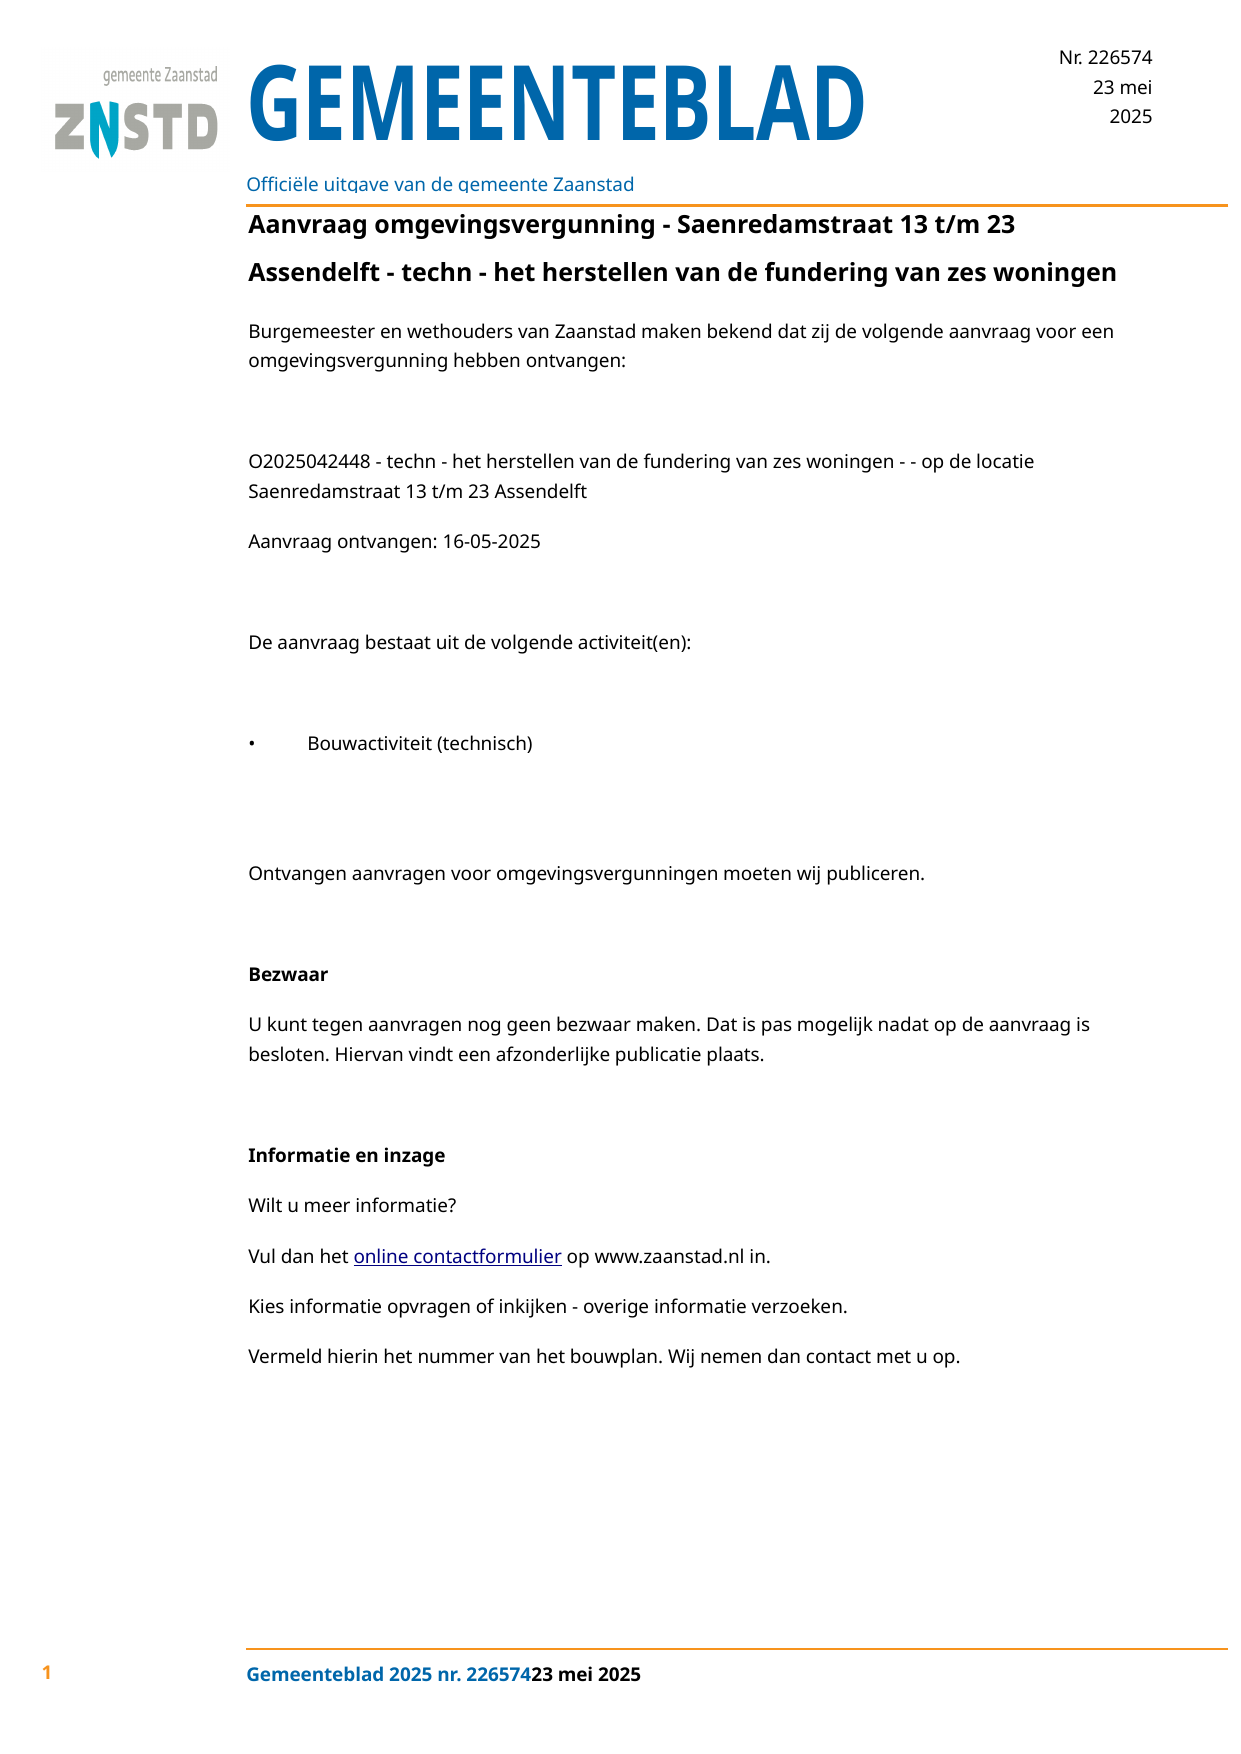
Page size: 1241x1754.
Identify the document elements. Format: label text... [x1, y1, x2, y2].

text Aanvraag ontvangen: 16-05-2025 [248, 528, 1152, 554]
text Ontvangen aanvragen voor omgevingsvergunningen moeten wij publiceren. [248, 860, 1152, 886]
text Burgemeester en wethouders van Zaanstad maken bekend dat zij de volgende aanvraag voor een omgevingsvergunning hebben ontvangen: [248, 318, 1152, 373]
text Bezwaar [248, 961, 1152, 987]
text O2025042448 - techn - het herstellen van de fundering van zes woningen - - op de locatie Saenredamstraat 13 t/m 23 Assendelft [248, 448, 1152, 504]
text Vul dan het online contactformulier op www.zaanstad.nl in. [248, 1243, 1152, 1269]
text Kies informatie opvragen of inkijken - overige informatie verzoeken. [248, 1293, 1152, 1319]
list Bouwactiviteit (technisch) [248, 730, 1152, 756]
text Wilt u meer informatie? [248, 1192, 1152, 1218]
picture [41, 47, 231, 172]
text De aanvraag bestaat uit de volgende activiteit(en): [248, 629, 1152, 655]
text Informatie en inzage [248, 1142, 1152, 1168]
text Vermeld hierin het nummer van het bouwplan. Wij nemen dan contact met u op. [248, 1344, 1152, 1369]
text U kunt tegen aanvragen nog geen bezwaar maken. Dat is pas mogelijk nadat op de aanvraag is besloten. Hiervan vindt een afzonderlijke publicatie plaats. [248, 1012, 1152, 1067]
text Aanvraag omgevingsvergunning - Saenredamstraat 13 t/m 23 Assendelft - techn - het herstellen van de fundering van zes woningen [248, 207, 1152, 288]
